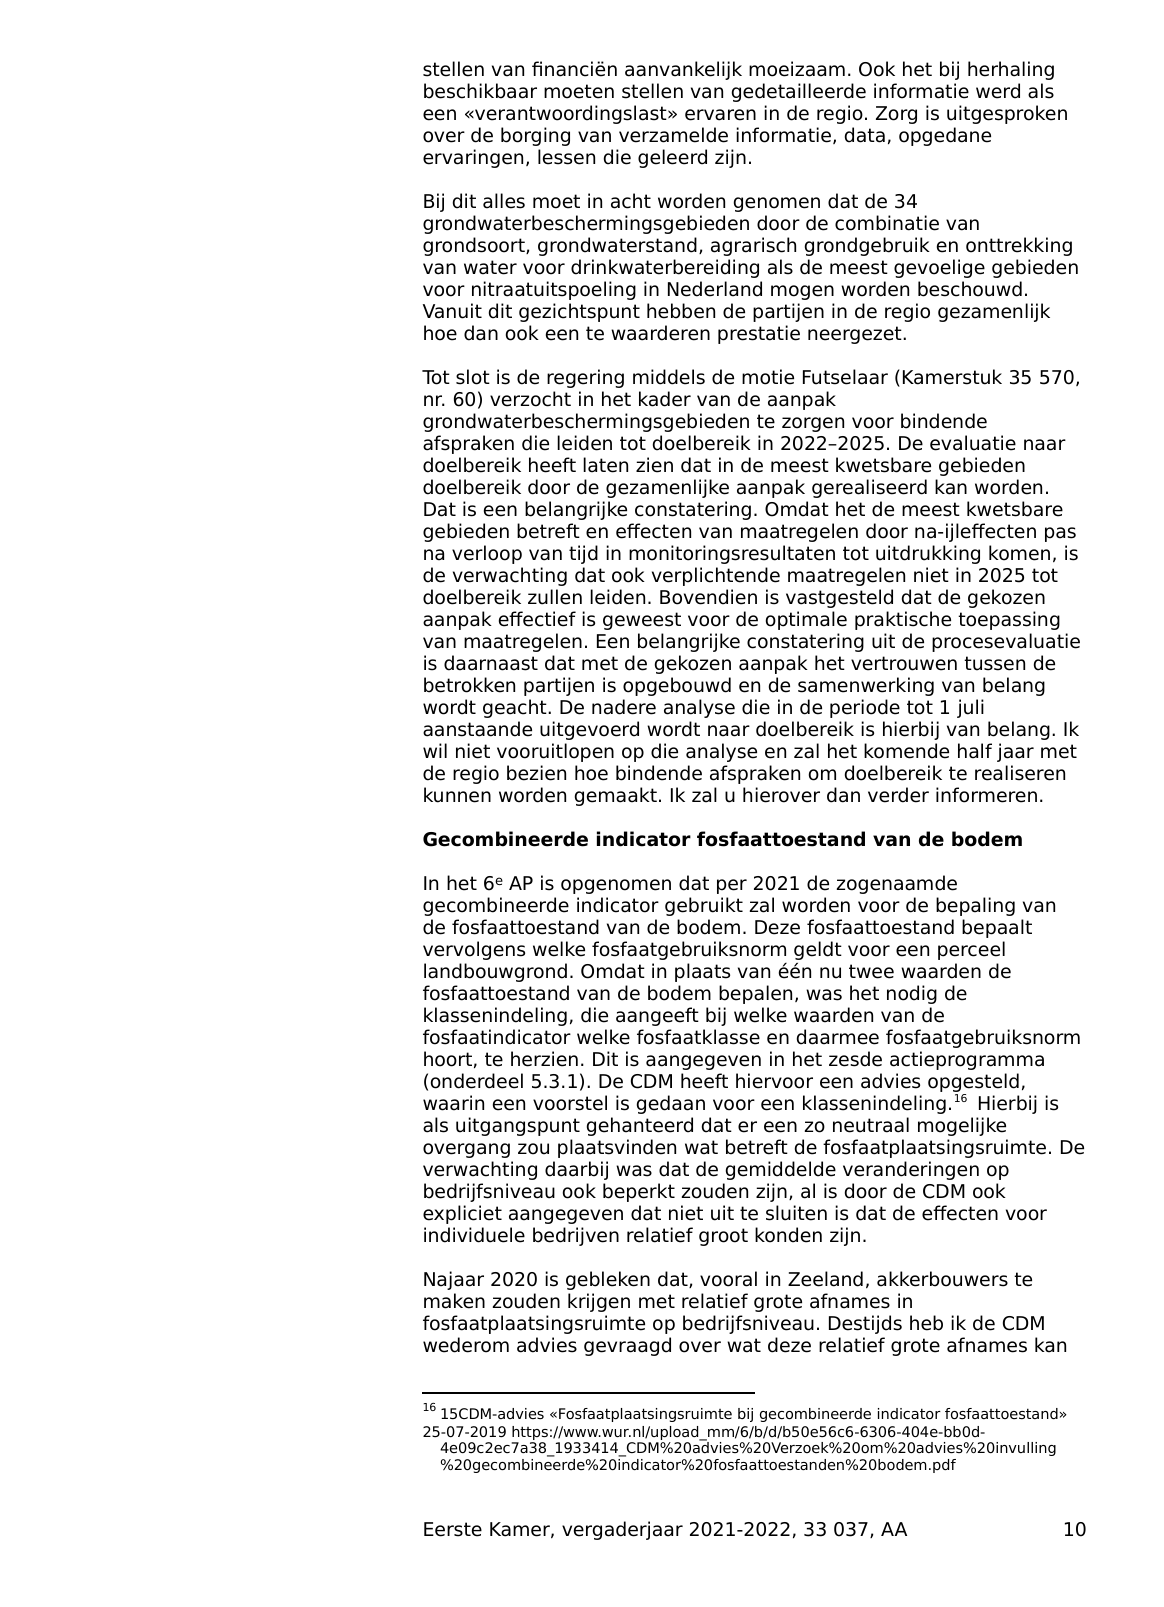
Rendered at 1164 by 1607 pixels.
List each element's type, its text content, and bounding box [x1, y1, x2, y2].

text Tot slot is de regering middels de motie Futselaar (Kamerstuk 35 570, nr. 60) verzocht in het kader van de aanpak grondwaterbeschermingsgebieden te zorgen voor bindende afspraken die leiden tot doelbereik in 2022–2025. De evaluatie naar doelbereik heeft laten zien dat in de meest kwetsbare gebieden doelbereik door de gezamenlijke aanpak gerealiseerd kan worden. Dat is een belangrijke constatering. Omdat het de meest kwetsbare gebieden betreft en effecten van maatregelen door na-ijleffecten pas na verloop van tijd in monitoringsresultaten tot uitdrukking komen, is de verwachting dat ook verplichtende maatregelen niet in 2025 tot doelbereik zullen leiden. Bovendien is vastgesteld dat de gekozen aanpak effectief is geweest voor de optimale praktische toepassing van maatregelen. Een belangrijke constatering uit de procesevaluatie is daarnaast dat met de gekozen aanpak het vertrouwen tussen de betrokken partijen is opgebouwd en de samenwerking van belang wordt geacht. De nadere analyse die in de periode tot 1 juli aanstaande uitgevoerd wordt naar doelbereik is hierbij van belang. Ik wil niet vooruitlopen op die analyse en zal het komende half jaar met de regio bezien hoe bindende afspraken om doelbereik te realiseren kunnen worden gemaakt. Ik zal u hierover dan verder informeren. [422, 367, 1087, 807]
text 15CDM-advies «Fosfaatplaatsingsruimte bij gecombineerde indicator fosfaattoestand» [422, 1402, 1087, 1424]
text Bij dit alles moet in acht worden genomen dat de 34 grondwaterbeschermingsgebieden door de combinatie van grondsoort, grondwaterstand, agrarisch grondgebruik en onttrekking van water voor drinkwaterbereiding als de meest gevoelige gebieden voor nitraatuitspoeling in Nederland mogen worden beschouwd. Vanuit dit gezichtspunt hebben de partijen in de regio gezamenlijk hoe dan ook een te waarderen prestatie neergezet. [422, 191, 1087, 345]
text Najaar 2020 is gebleken dat, vooral in Zeeland, akkerbouwers te maken zouden krijgen met relatief grote afnames in fosfaatplaatsingsruimte op bedrijfsniveau. Destijds heb ik de CDM wederom advies gevraagd over wat deze relatief grote afnames kan [422, 1269, 1087, 1357]
subtitle Gecombineerde indicator fosfaattoestand van de bodem [422, 829, 1087, 851]
text In het 6e AP is opgenomen dat per 2021 de zogenaamde gecombineerde indicator gebruikt zal worden voor de bepaling van de fosfaattoestand van de bodem. Deze fosfaattoestand bepaalt vervolgens welke fosfaatgebruiksnorm geldt voor een perceel landbouwgrond. Omdat in plaats van één nu twee waarden de fosfaattoestand van de bodem bepalen, was het nodig de klassenindeling, die aangeeft bij welke waarden van de fosfaatindicator welke fosfaatklasse en daarmee fosfaatgebruiksnorm hoort, te herzien. Dit is aangegeven in het zesde actieprogramma (onderdeel 5.3.1). De CDM heeft hiervoor een advies opgesteld, waarin een voorstel is gedaan voor een klassenindeling. Hierbij is als uitgangspunt gehanteerd dat er een zo neutraal mogelijke overgang zou plaatsvinden wat betreft de fosfaatplaatsingsruimte. De verwachting daarbij was dat de gemiddelde veranderingen op bedrijfsniveau ook beperkt zouden zijn, al is door de CDM ook expliciet aangegeven dat niet uit te sluiten is dat de effecten voor individuele bedrijven relatief groot konden zijn. [422, 873, 1087, 1247]
text 25-07-2019 https://www.wur.nl/upload_mm/6/b/d/b50e56c6-6306-404e-bb0d-4e09c2ec7a38_1933414_CDM%20advies%20Verzoek%20om%20advies%20invulling%20gecombineerde%20indicator%20fosfaattoestanden%20bodem.pdf [422, 1424, 1087, 1474]
text stellen van financiën aanvankelijk moeizaam. Ook het bij herhaling beschikbaar moeten stellen van gedetailleerde informatie werd als een «verantwoordingslast» ervaren in de regio. Zorg is uitgesproken over de borging van verzamelde informatie, data, opgedane ervaringen, lessen die geleerd zijn. [422, 59, 1087, 169]
